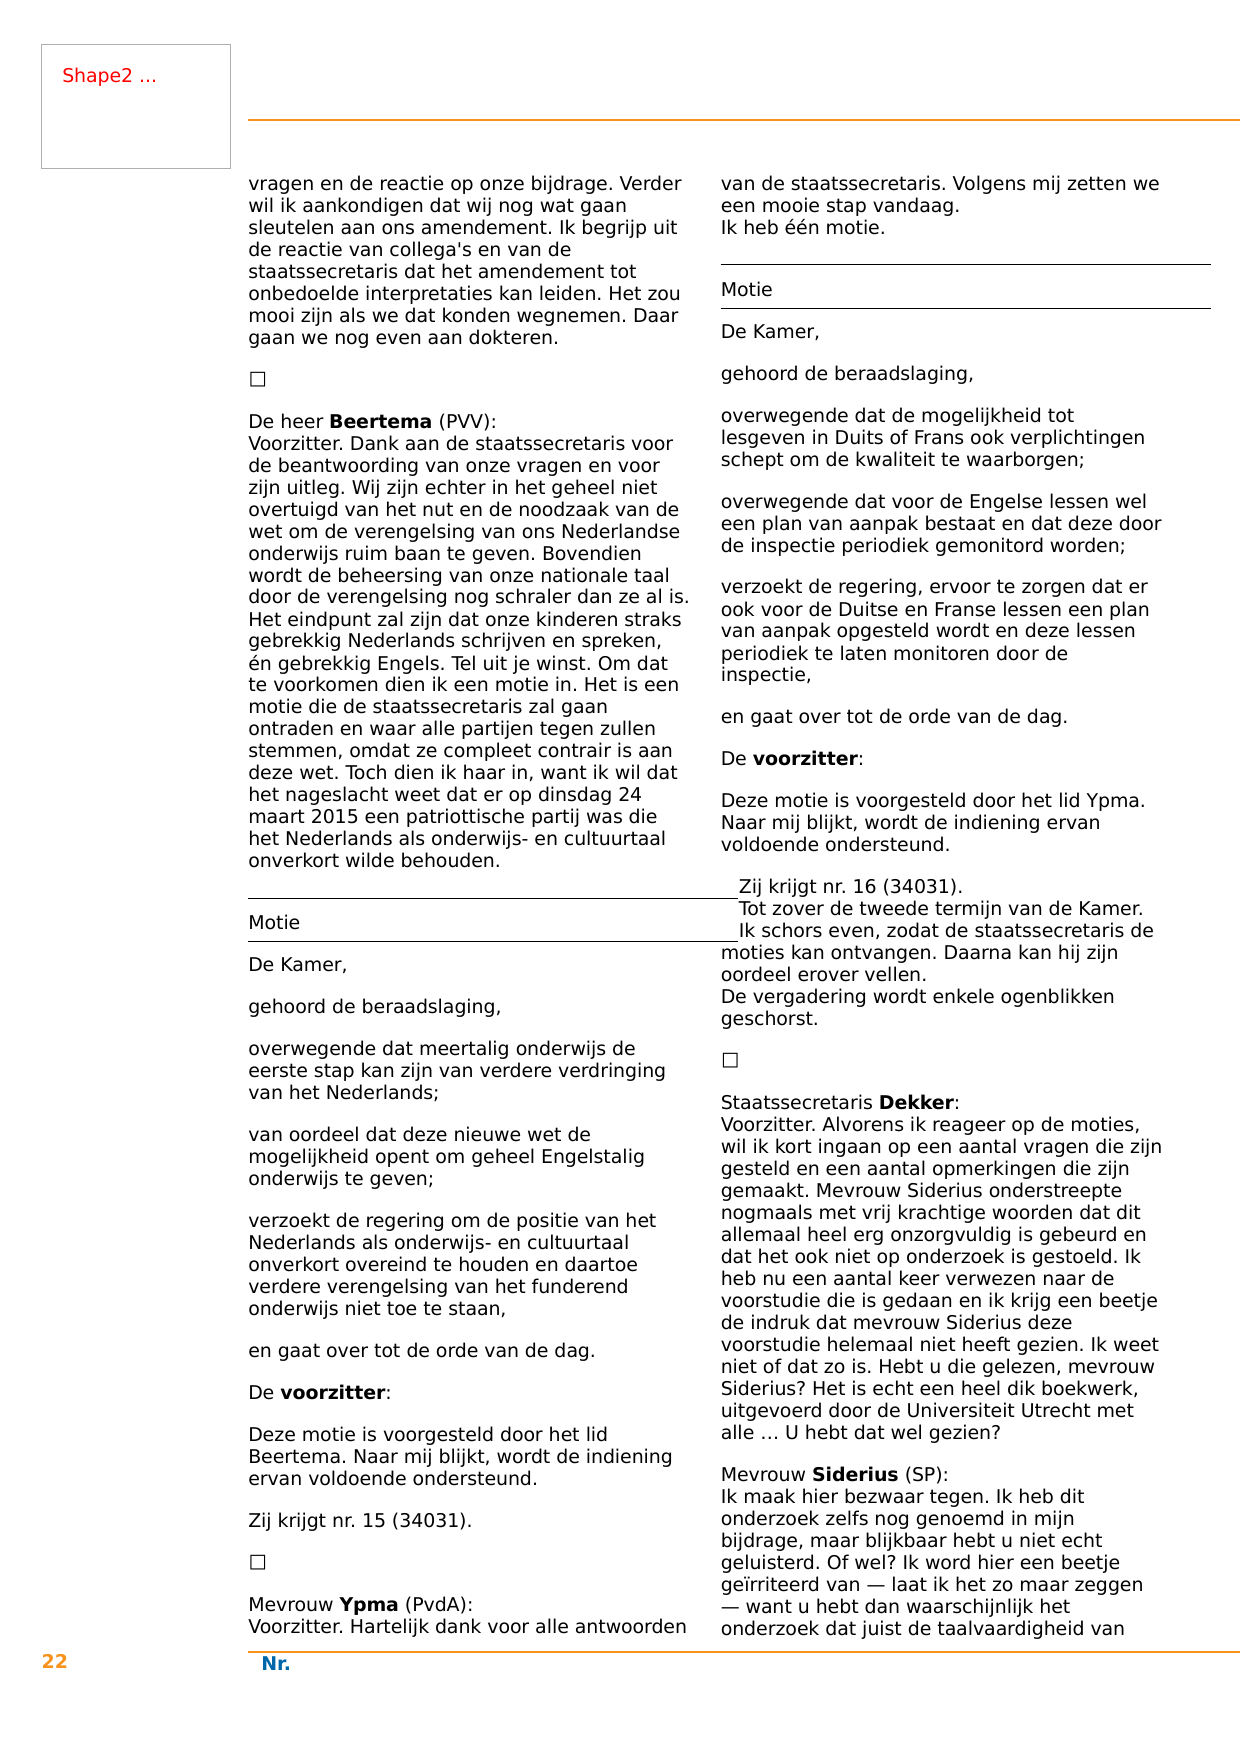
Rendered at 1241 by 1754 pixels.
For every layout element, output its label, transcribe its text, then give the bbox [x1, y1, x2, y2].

text ⬜ [721, 1050, 1163, 1072]
text Motie [248, 912, 691, 934]
text De Kamer, [721, 321, 1163, 343]
text Mevrouw Ypma (PvdA): [248, 1594, 691, 1616]
text ⬜ [248, 1552, 691, 1574]
text vragen en de reactie op onze bijdrage. Verder wil ik aankondigen dat wij nog wat gaan sleutelen aan ons amendement. Ik begrijp uit de reactie van collega's en van de staatssecretaris dat het amendement tot onbedoelde interpretaties kan leiden. Het zou mooi zijn als we dat konden wegnemen. Daar gaan we nog even aan dokteren. [248, 173, 691, 349]
text overwegende dat voor de Engelse lessen wel een plan van aanpak bestaat en dat deze door de inspectie periodiek gemonitord worden; [721, 491, 1163, 556]
text gehoord de beraadslaging, [721, 363, 1163, 384]
text De voorzitter: [248, 1382, 691, 1404]
text Ik heb één motie. [721, 217, 1163, 239]
text gehoord de beraadslaging, [248, 996, 691, 1018]
text van oordeel dat deze nieuwe wet de mogelijkheid opent om geheel Engelstalig onderwijs te geven; [248, 1124, 691, 1190]
text overwegende dat de mogelijkheid tot lesgeven in Duits of Frans ook verplichtingen schept om de kwaliteit te waarborgen; [721, 404, 1163, 471]
text De voorzitter: [721, 748, 1163, 770]
text verzoekt de regering om de positie van het Nederlands als onderwijs- en cultuurtaal onverkort overeind te houden en daartoe verdere verengelsing van het funderend onderwijs niet toe te staan, [248, 1210, 691, 1320]
text Deze motie is voorgesteld door het lid Ypma. Naar mij blijkt, wordt de indiening ervan voldoende ondersteund. [721, 790, 1163, 856]
text Voorzitter. Dank aan de staatssecretaris voor de beantwoording van onze vragen en voor zijn uitleg. Wij zijn echter in het geheel niet overtuigd van het nut en de noodzaak van de wet om de verengelsing van ons Nederlandse onderwijs ruim baan te geven. Bovendien wordt de beheersing van onze nationale taal door de verengelsing nog schraler dan ze al is. Het eindpunt zal zijn dat onze kinderen straks gebrekkig Nederlands schrijven en spreken, én gebrekkig Engels. Tel uit je winst. Om dat te voorkomen dien ik een motie in. Het is een motie die de staatssecretaris zal gaan ontraden en waar alle partijen tegen zullen stemmen, omdat ze compleet contrair is aan deze wet. Toch dien ik haar in, want ik wil dat het nageslacht weet dat er op dinsdag 24 maart 2015 een patriottische partij was die het Nederlands als onderwijs- en cultuurtaal onverkort wilde behouden. [248, 433, 691, 872]
text De vergadering wordt enkele ogenblikken geschorst. [721, 986, 1163, 1030]
text Staatssecretaris Dekker: [721, 1092, 1163, 1114]
text en gaat over tot de orde van de dag. [721, 706, 1163, 728]
text De heer Beertema (PVV): [248, 411, 691, 433]
text Tot zover de tweede termijn van de Kamer. Ik schors even, zodat de staatssecretaris de moties kan ontvangen. Daarna kan hij zijn oordeel erover vellen. [721, 898, 1163, 986]
text Ik maak hier bezwaar tegen. Ik heb dit onderzoek zelfs nog genoemd in mijn bijdrage, maar blijkbaar hebt u niet echt geluisterd. Of wel? Ik word hier een beetje geïrriteerd van — laat ik het zo maar zeggen — want u hebt dan waarschijnlijk het onderzoek dat juist de taalvaardigheid van [721, 1486, 1163, 1639]
text van de staatssecretaris. Volgens mij zetten we een mooie stap vandaag. [721, 173, 1163, 217]
text Zij krijgt nr. 16 (34031). [721, 876, 1163, 898]
text Deze motie is voorgesteld door het lid Beertema. Naar mij blijkt, wordt de indiening ervan voldoende ondersteund. [248, 1424, 691, 1490]
text Zij krijgt nr. 15 (34031). [248, 1510, 691, 1532]
text Voorzitter. Alvorens ik reageer op de moties, wil ik kort ingaan op een aantal vragen die zijn gesteld en een aantal opmerkingen die zijn gemaakt. Mevrouw Siderius onderstreepte nogmaals met vrij krachtige woorden dat dit allemaal heel erg onzorgvuldig is gebeurd en dat het ook niet op onderzoek is gestoeld. Ik heb nu een aantal keer verwezen naar de voorstudie die is gedaan en ik krijg een beetje de indruk dat mevrouw Siderius deze voorstudie helemaal niet heeft gezien. Ik weet niet of dat zo is. Hebt u die gelezen, mevrouw Siderius? Het is echt een heel dik boekwerk, uitgevoerd door de Universiteit Utrecht met alle … U hebt dat wel gezien? [721, 1114, 1163, 1444]
text De Kamer, [248, 954, 691, 976]
text en gaat over tot de orde van de dag. [248, 1340, 691, 1362]
text Mevrouw Siderius (SP): [721, 1464, 1163, 1486]
text verzoekt de regering, ervoor te zorgen dat er ook voor de Duitse en Franse lessen een plan van aanpak opgesteld wordt en deze lessen periodiek te laten monitoren door de inspectie, [721, 576, 1163, 686]
text Motie [721, 279, 1163, 301]
text overwegende dat meertalig onderwijs de eerste stap kan zijn van verdere verdringing van het Nederlands; [248, 1038, 691, 1104]
text ⬜ [248, 369, 691, 391]
text Voorzitter. Hartelijk dank voor alle antwoorden [248, 1616, 691, 1638]
